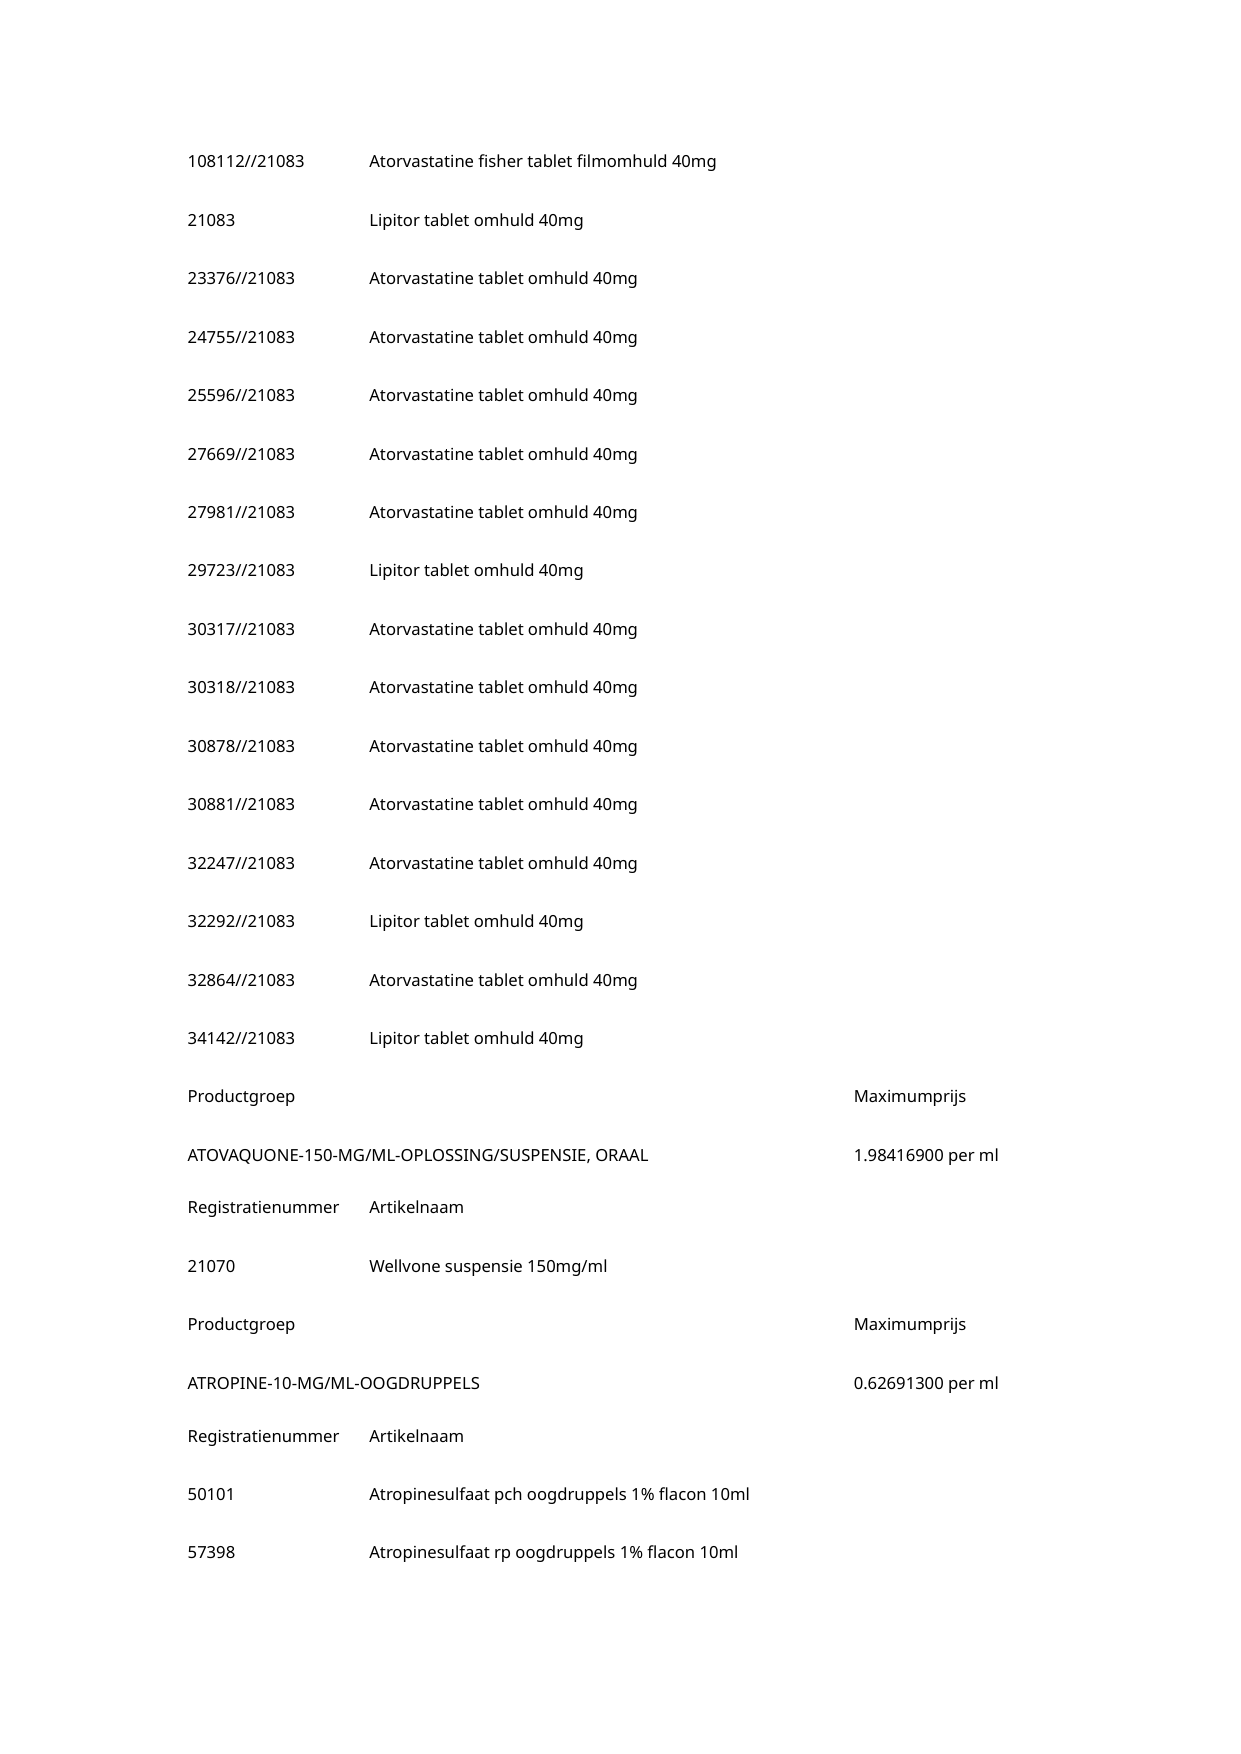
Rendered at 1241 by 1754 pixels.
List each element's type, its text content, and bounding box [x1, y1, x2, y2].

table_cell 21070 [188, 1255, 369, 1313]
table_cell 21083 [188, 209, 369, 267]
table_cell 30881//21083 [188, 793, 369, 851]
table_cell 27669//21083 [188, 442, 369, 501]
table_cell Atorvastatine tablet omhuld 40mg [369, 734, 853, 793]
table_cell 30878//21083 [188, 734, 369, 793]
table_cell Maximumprijs [854, 1313, 1053, 1371]
table_cell [369, 1313, 853, 1371]
table_cell Atorvastatine tablet omhuld 40mg [369, 442, 853, 501]
table_cell Artikelnaam [369, 1196, 853, 1254]
table_cell Registratienummer [188, 1424, 369, 1483]
table_cell [854, 1196, 1053, 1254]
table_cell 30318//21083 [188, 676, 369, 734]
table_cell Wellvone suspensie 150mg/ml [369, 1255, 853, 1313]
table_cell [854, 150, 1053, 208]
table_cell 30317//21083 [188, 618, 369, 676]
table_cell [854, 910, 1053, 968]
table_cell [854, 851, 1053, 910]
table_cell 108112//21083 [188, 150, 369, 208]
table_cell Lipitor tablet omhuld 40mg [369, 209, 853, 267]
table_cell [854, 442, 1053, 501]
table_cell Atropinesulfaat rp oogdruppels 1% flacon 10ml [369, 1541, 853, 1599]
table_cell [854, 1483, 1053, 1541]
table_cell Atorvastatine tablet omhuld 40mg [369, 851, 853, 910]
table_cell [854, 734, 1053, 793]
table_cell Atorvastatine tablet omhuld 40mg [369, 618, 853, 676]
table_cell Atorvastatine fisher tablet filmomhuld 40mg [369, 150, 853, 208]
table_cell 32864//21083 [188, 968, 369, 1027]
table_cell [854, 267, 1053, 325]
table_cell Lipitor tablet omhuld 40mg [369, 559, 853, 617]
table_cell 25596//21083 [188, 384, 369, 442]
table_cell 24755//21083 [188, 325, 369, 384]
table_cell Atorvastatine tablet omhuld 40mg [369, 501, 853, 559]
table_cell [854, 325, 1053, 384]
table_cell Atorvastatine tablet omhuld 40mg [369, 968, 853, 1027]
table_cell [854, 1424, 1053, 1483]
table_cell 32292//21083 [188, 910, 369, 968]
table_cell ATOVAQUONE-150-MG/ML-OPLOSSING/SUSPENSIE, ORAAL [188, 1144, 853, 1196]
table_cell Atorvastatine tablet omhuld 40mg [369, 267, 853, 325]
table_cell [854, 793, 1053, 851]
table_cell Registratienummer [188, 1196, 369, 1254]
table_cell 27981//21083 [188, 501, 369, 559]
table_cell Lipitor tablet omhuld 40mg [369, 910, 853, 968]
table_cell Atorvastatine tablet omhuld 40mg [369, 325, 853, 384]
table_cell Maximumprijs [854, 1085, 1053, 1143]
table_cell 32247//21083 [188, 851, 369, 910]
table_cell [854, 501, 1053, 559]
table_cell 23376//21083 [188, 267, 369, 325]
table_cell Productgroep [188, 1085, 369, 1143]
table_cell Atropinesulfaat pch oogdruppels 1% flacon 10ml [369, 1483, 853, 1541]
table_cell [854, 676, 1053, 734]
table_cell Atorvastatine tablet omhuld 40mg [369, 793, 853, 851]
table_cell 34142//21083 [188, 1027, 369, 1085]
table_cell [854, 209, 1053, 267]
table_cell [854, 1255, 1053, 1313]
table_cell Atorvastatine tablet omhuld 40mg [369, 384, 853, 442]
table_cell 50101 [188, 1483, 369, 1541]
table_cell [854, 1027, 1053, 1085]
table_cell [854, 559, 1053, 617]
table_cell Lipitor tablet omhuld 40mg [369, 1027, 853, 1085]
table_cell [854, 1541, 1053, 1599]
table_cell ATROPINE-10-MG/ML-OOGDRUPPELS [188, 1371, 853, 1424]
table_cell [854, 968, 1053, 1027]
table_cell [369, 1085, 853, 1143]
table_cell 0.62691300 per ml [854, 1371, 1053, 1424]
table_cell Artikelnaam [369, 1424, 853, 1483]
table_cell 29723//21083 [188, 559, 369, 617]
table_cell [854, 384, 1053, 442]
table_cell [854, 618, 1053, 676]
table_cell 1.98416900 per ml [854, 1144, 1053, 1196]
table_cell 57398 [188, 1541, 369, 1599]
table_cell Atorvastatine tablet omhuld 40mg [369, 676, 853, 734]
table_cell Productgroep [188, 1313, 369, 1371]
